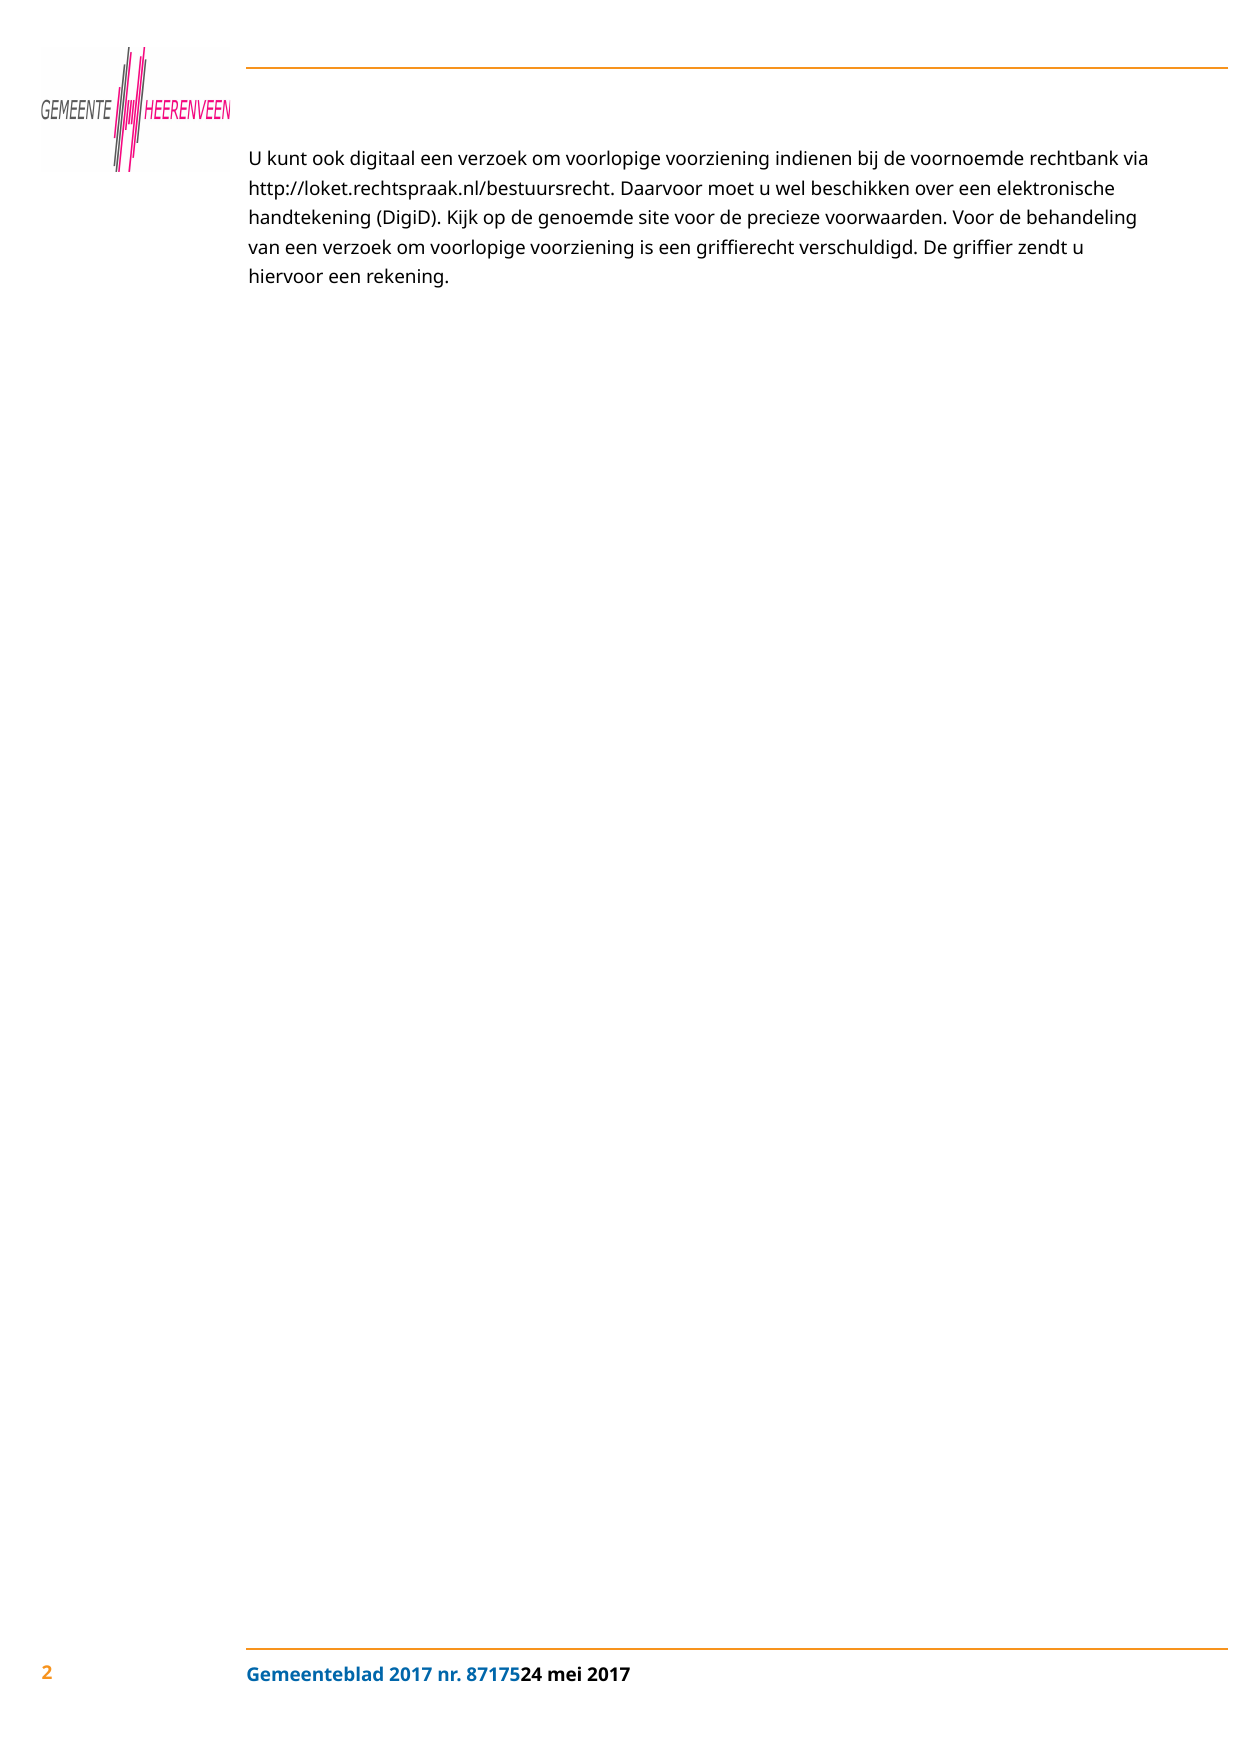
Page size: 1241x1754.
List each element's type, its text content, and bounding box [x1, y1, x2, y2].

text U kunt ook digitaal een verzoek om voorlopige voorziening indienen bij de voornoemde rechtbank via http://loket.rechtspraak.nl/bestuursrecht. Daarvoor moet u wel beschikken over een elektronische handtekening (DigiD). Kijk op de genoemde site voor de precieze voorwaarden. Voor de behandeling van een verzoek om voorlopige voorziening is een griffierecht verschuldigd. De griffier zendt u hiervoor een rekening. [248, 145, 1152, 289]
picture [41, 47, 231, 172]
